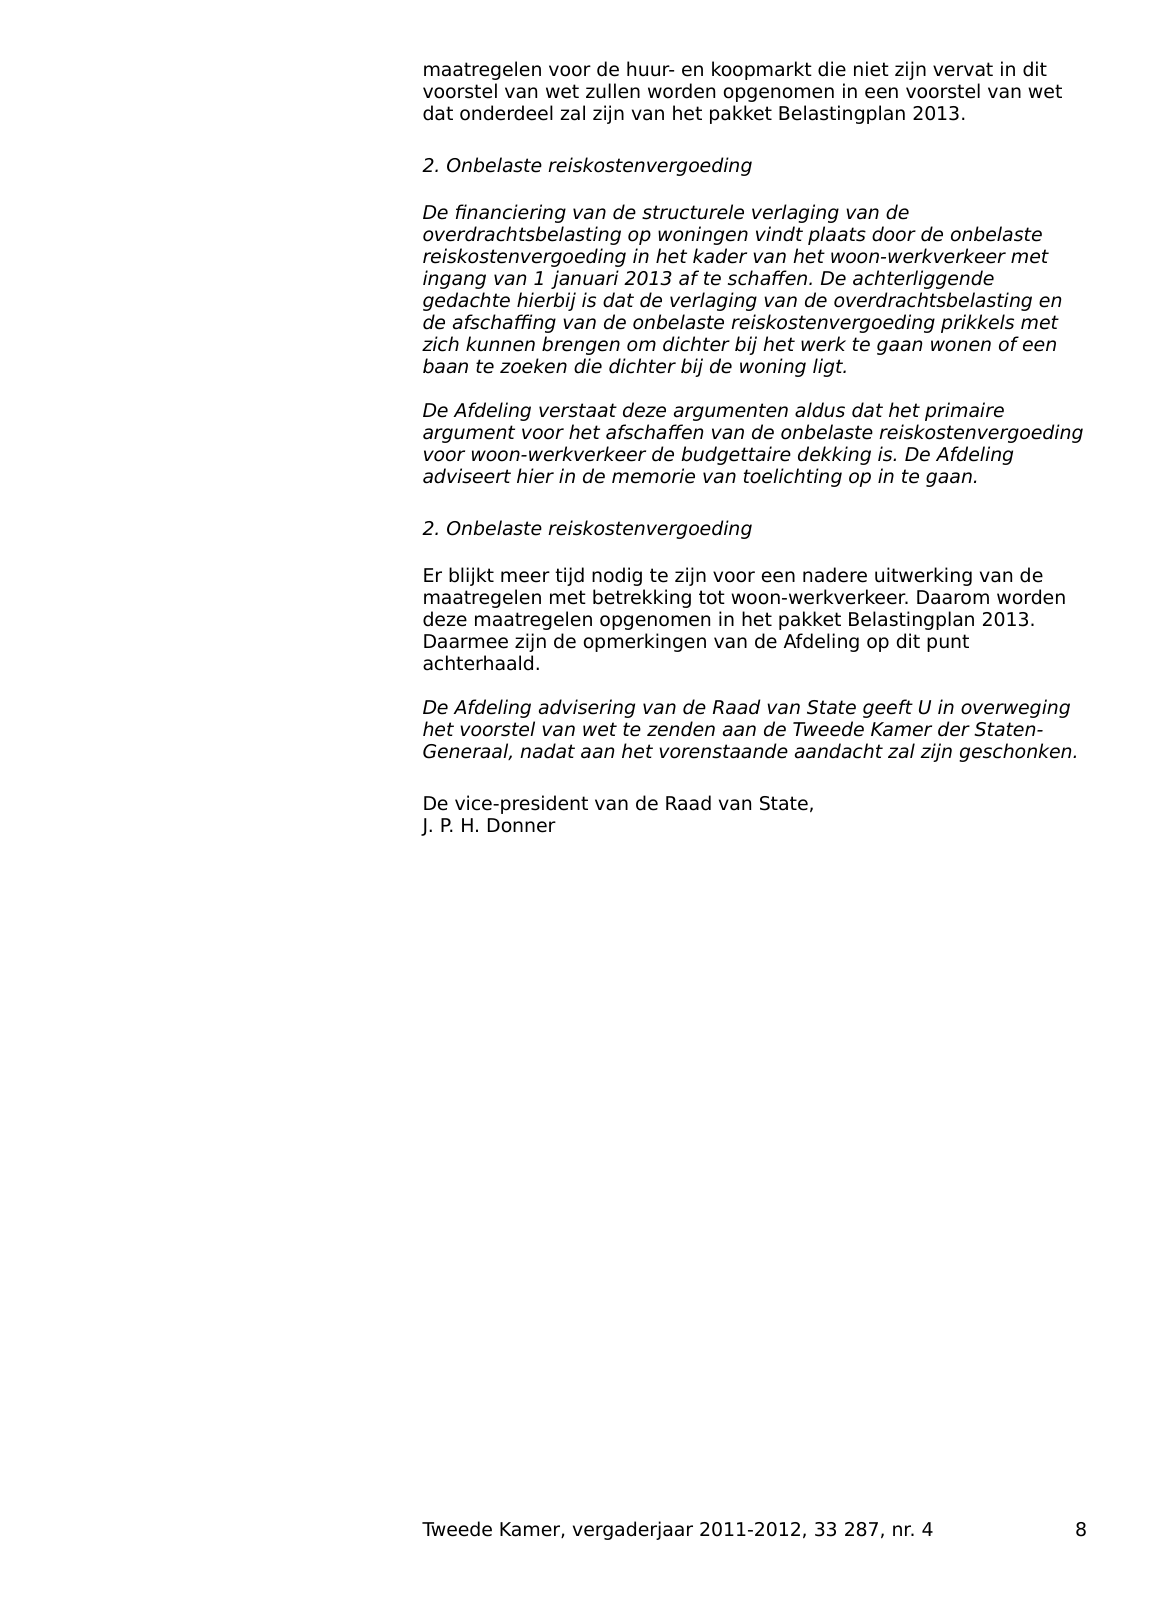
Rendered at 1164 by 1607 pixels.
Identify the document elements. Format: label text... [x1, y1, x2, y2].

subtitle 2. Onbelaste reiskostenvergoeding [422, 518, 1087, 540]
text Er blijkt meer tijd nodig te zijn voor een nadere uitwerking van de maatregelen met betrekking tot woon-werkverkeer. Daarom worden deze maatregelen opgenomen in het pakket Belastingplan 2013. Daarmee zijn de opmerkingen van de Afdeling op dit punt achterhaald. [422, 565, 1087, 675]
text De vice-president van de Raad van State, J. P. H. Donner [422, 793, 1087, 837]
text De Afdeling verstaat deze argumenten aldus dat het primaire argument voor het afschaffen van de onbelaste reiskostenvergoeding voor woon-werkverkeer de budgettaire dekking is. De Afdeling adviseert hier in de memorie van toelichting op in te gaan. [422, 400, 1087, 488]
text De financiering van de structurele verlaging van de overdrachtsbelasting op woningen vindt plaats door de onbelaste reiskostenvergoeding in het kader van het woon-werkverkeer met ingang van 1 januari 2013 af te schaffen. De achterliggende gedachte hierbij is dat de verlaging van de overdrachtsbelasting en de afschaffing van de onbelaste reiskostenvergoeding prikkels met zich kunnen brengen om dichter bij het werk te gaan wonen of een baan te zoeken die dichter bij de woning ligt. [422, 202, 1087, 378]
subtitle 2. Onbelaste reiskostenvergoeding [422, 155, 1087, 177]
text maatregelen voor de huur- en koopmarkt die niet zijn vervat in dit voorstel van wet zullen worden opgenomen in een voorstel van wet dat onderdeel zal zijn van het pakket Belastingplan 2013. [422, 59, 1087, 125]
text De Afdeling advisering van de Raad van State geeft U in overweging het voorstel van wet te zenden aan de Tweede Kamer der Staten-Generaal, nadat aan het vorenstaande aandacht zal zijn geschonken. [422, 697, 1087, 763]
